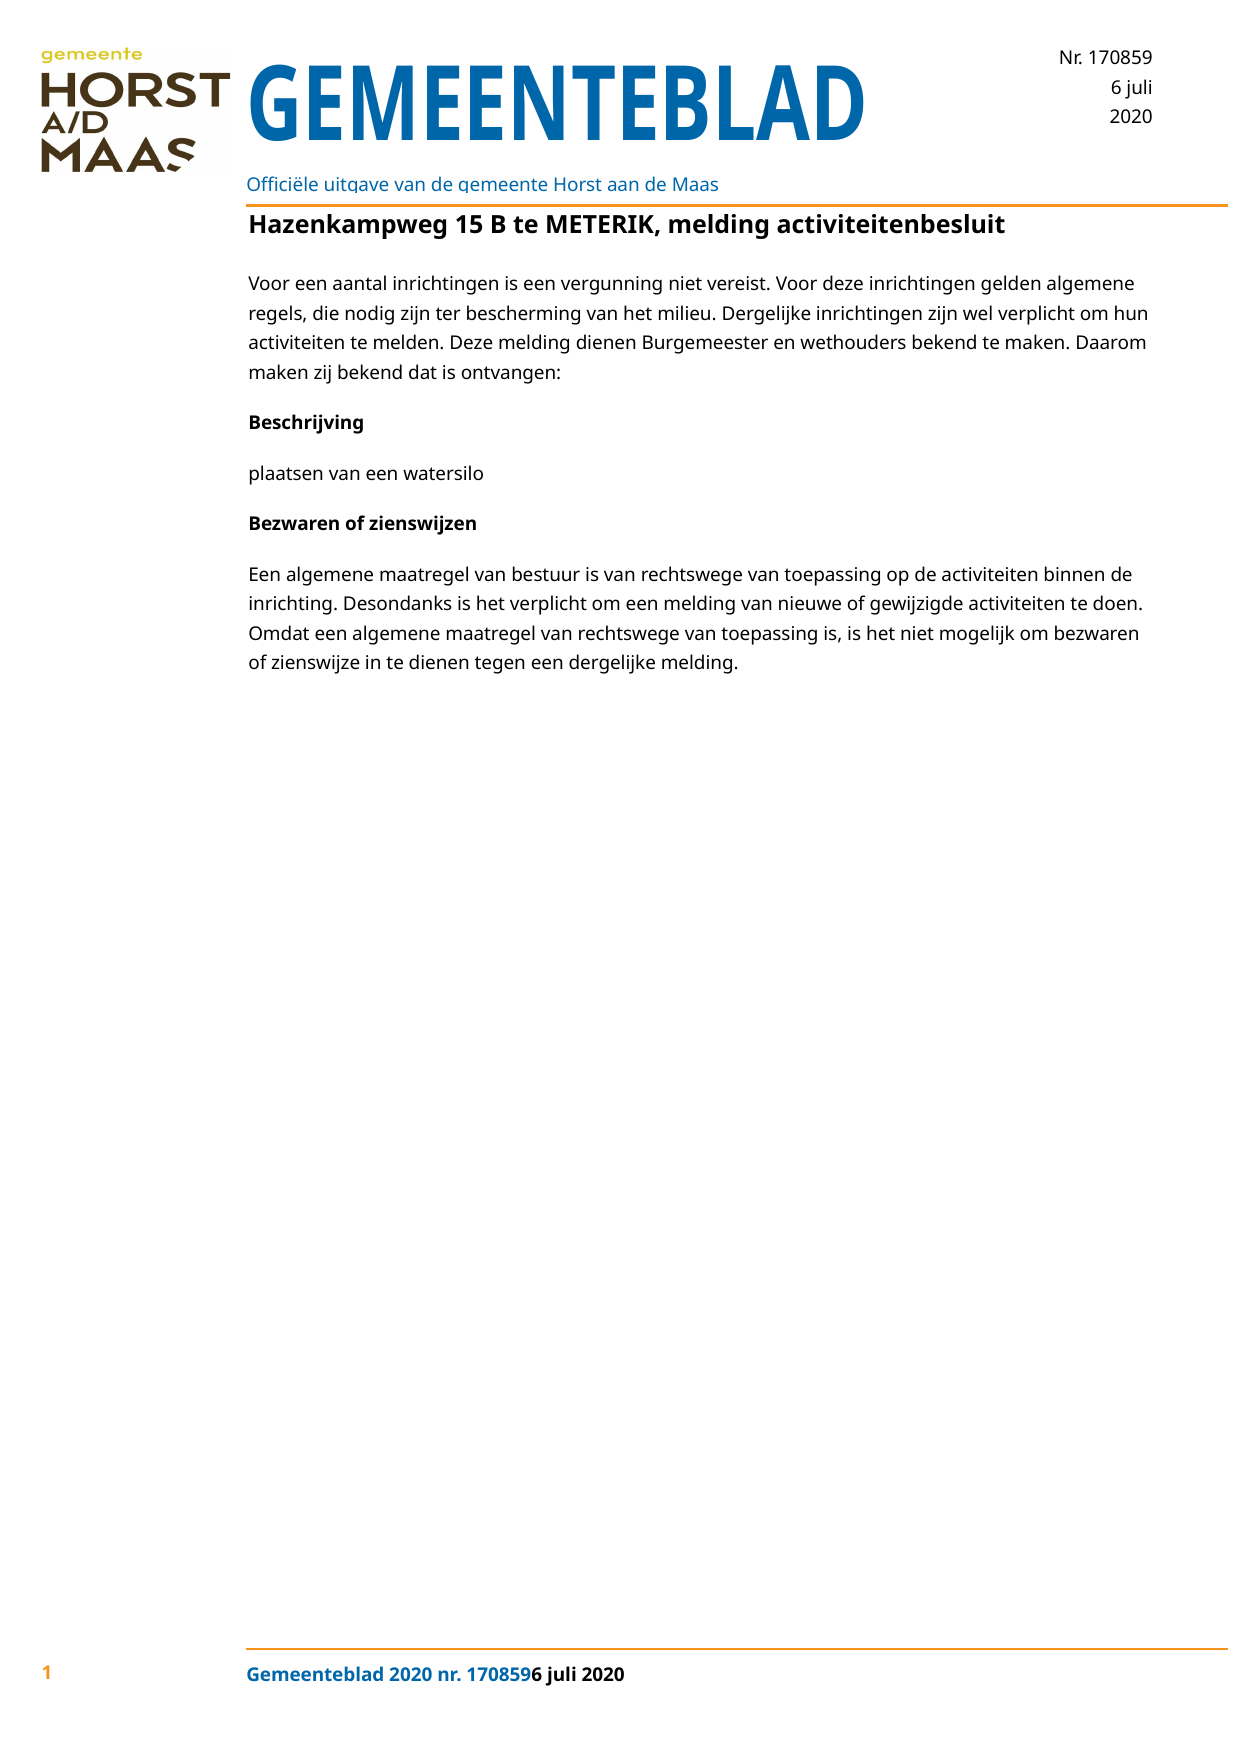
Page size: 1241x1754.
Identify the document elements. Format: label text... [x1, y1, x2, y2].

text Hazenkampweg 15 B te METERIK, melding activiteitenbesluit [248, 207, 1152, 241]
text Beschrijving [248, 409, 1152, 435]
text Voor een aantal inrichtingen is een vergunning niet vereist. Voor deze inrichtingen gelden algemene regels, die nodig zijn ter bescherming van het milieu. Dergelijke inrichtingen zijn wel verplicht om hun activiteiten te melden. Deze melding dienen Burgemeester en wethouders bekend te maken. Daarom maken zij bekend dat is ontvangen: [248, 270, 1152, 385]
text Bezwaren of zienswijzen [248, 510, 1152, 536]
text plaatsen van een watersilo [248, 460, 1152, 486]
picture [41, 47, 231, 172]
text Een algemene maatregel van bestuur is van rechtswege van toepassing op de activiteiten binnen de inrichting. Desondanks is het verplicht om een melding van nieuwe of gewijzigde activiteiten te doen. Omdat een algemene maatregel van rechtswege van toepassing is, is het niet mogelijk om bezwaren of zienswijze in te dienen tegen een dergelijke melding. [248, 561, 1152, 675]
